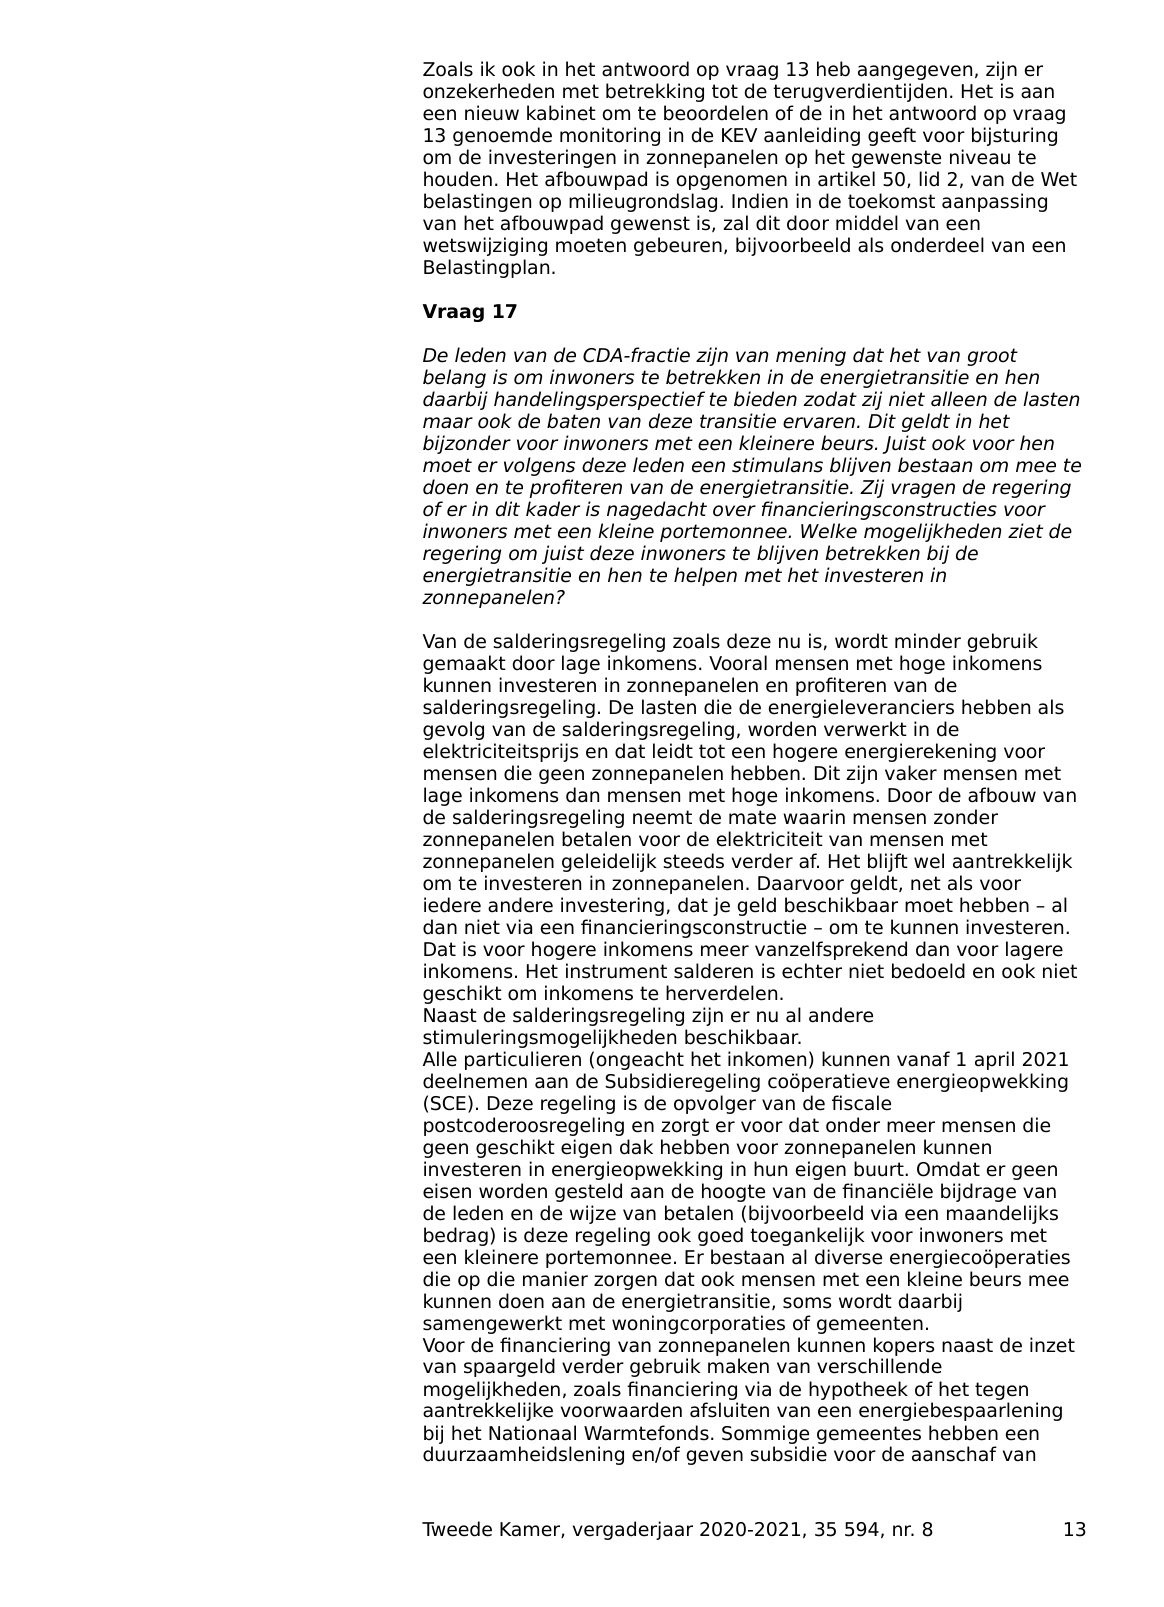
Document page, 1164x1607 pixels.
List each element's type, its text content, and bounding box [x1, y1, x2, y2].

text Van de salderingsregeling zoals deze nu is, wordt minder gebruik gemaakt door lage inkomens. Vooral mensen met hoge inkomens kunnen investeren in zonnepanelen en profiteren van de salderingsregeling. De lasten die de energieleveranciers hebben als gevolg van de salderingsregeling, worden verwerkt in de elektriciteitsprijs en dat leidt tot een hogere energierekening voor mensen die geen zonnepanelen hebben. Dit zijn vaker mensen met lage inkomens dan mensen met hoge inkomens. Door de afbouw van de salderingsregeling neemt de mate waarin mensen zonder zonnepanelen betalen voor de elektriciteit van mensen met zonnepanelen geleidelijk steeds verder af. Het blijft wel aantrekkelijk om te investeren in zonnepanelen. Daarvoor geldt, net als voor iedere andere investering, dat je geld beschikbaar moet hebben – al dan niet via een financieringsconstructie – om te kunnen investeren. Dat is voor hogere inkomens meer vanzelfsprekend dan voor lagere inkomens. Het instrument salderen is echter niet bedoeld en ook niet geschikt om inkomens te herverdelen. [422, 631, 1087, 1005]
text De leden van de CDA-fractie zijn van mening dat het van groot belang is om inwoners te betrekken in de energietransitie en hen daarbij handelingsperspectief te bieden zodat zij niet alleen de lasten maar ook de baten van deze transitie ervaren. Dit geldt in het bijzonder voor inwoners met een kleinere beurs. Juist ook voor hen moet er volgens deze leden een stimulans blijven bestaan om mee te doen en te profiteren van de energietransitie. Zij vragen de regering of er in dit kader is nagedacht over financieringsconstructies voor inwoners met een kleine portemonnee. Welke mogelijkheden ziet de regering om juist deze inwoners te blijven betrekken bij de energietransitie en hen te helpen met het investeren in zonnepanelen? [422, 345, 1087, 609]
text Voor de financiering van zonnepanelen kunnen kopers naast de inzet van spaargeld verder gebruik maken van verschillende mogelijkheden, zoals financiering via de hypotheek of het tegen aantrekkelijke voorwaarden afsluiten van een energiebespaarlening bij het Nationaal Warmtefonds. Sommige gemeentes hebben een duurzaamheidslening en/of geven subsidie voor de aanschaf van [422, 1334, 1087, 1466]
text Zoals ik ook in het antwoord op vraag 13 heb aangegeven, zijn er onzekerheden met betrekking tot de terugverdientijden. Het is aan een nieuw kabinet om te beoordelen of de in het antwoord op vraag 13 genoemde monitoring in de KEV aanleiding geeft voor bijsturing om de investeringen in zonnepanelen op het gewenste niveau te houden. Het afbouwpad is opgenomen in artikel 50, lid 2, van de Wet belastingen op milieugrondslag. Indien in de toekomst aanpassing van het afbouwpad gewenst is, zal dit door middel van een wetswijziging moeten gebeuren, bijvoorbeeld als onderdeel van een Belastingplan. [422, 59, 1087, 279]
subtitle Vraag 17 [422, 301, 1087, 323]
text Alle particulieren (ongeacht het inkomen) kunnen vanaf 1 april 2021 deelnemen aan de Subsidieregeling coöperatieve energieopwekking (SCE). Deze regeling is de opvolger van de fiscale postcoderoosregeling en zorgt er voor dat onder meer mensen die geen geschikt eigen dak hebben voor zonnepanelen kunnen investeren in energieopwekking in hun eigen buurt. Omdat er geen eisen worden gesteld aan de hoogte van de financiële bijdrage van de leden en de wijze van betalen (bijvoorbeeld via een maandelijks bedrag) is deze regeling ook goed toegankelijk voor inwoners met een kleinere portemonnee. Er bestaan al diverse energiecoöperaties die op die manier zorgen dat ook mensen met een kleine beurs mee kunnen doen aan de energietransitie, soms wordt daarbij samengewerkt met woningcorporaties of gemeenten. [422, 1049, 1087, 1334]
text Naast de salderingsregeling zijn er nu al andere stimuleringsmogelijkheden beschikbaar. [422, 1005, 1087, 1049]
